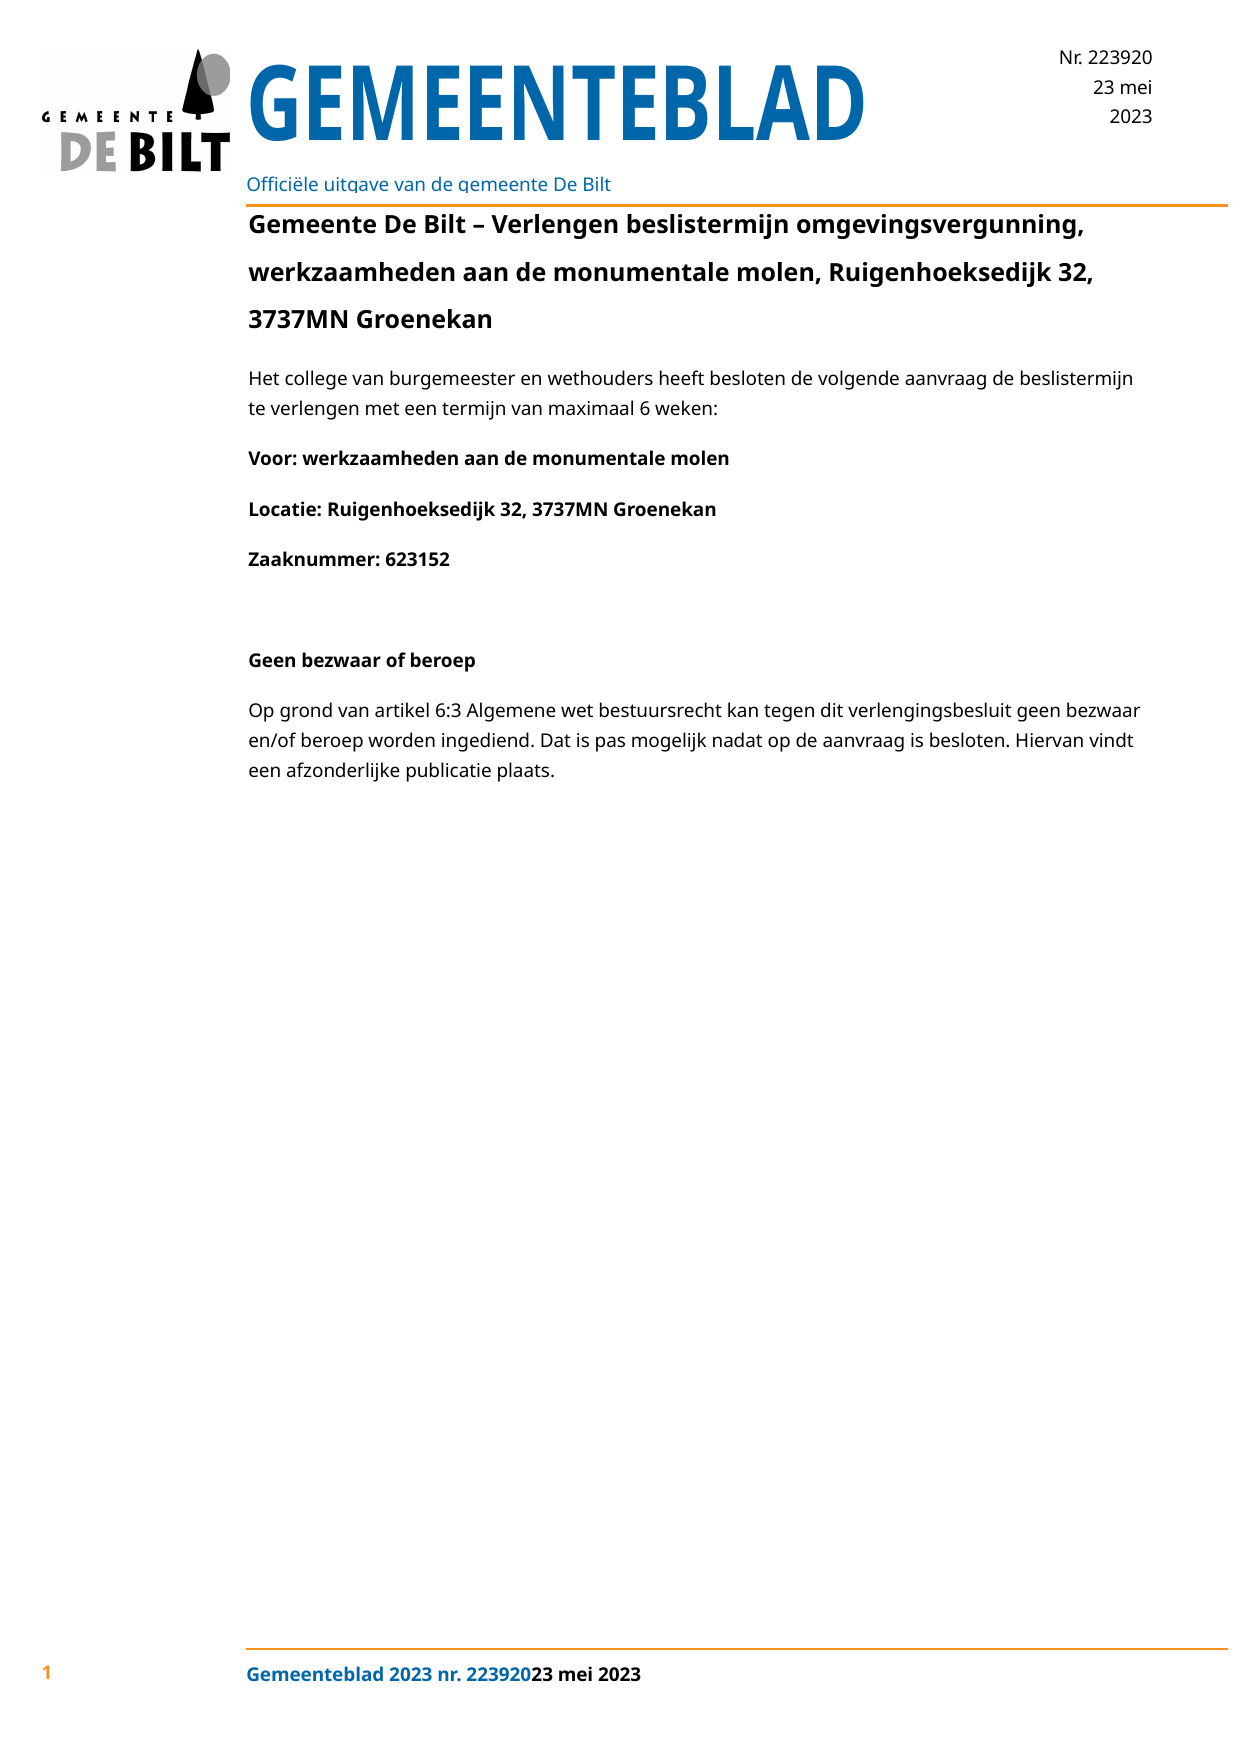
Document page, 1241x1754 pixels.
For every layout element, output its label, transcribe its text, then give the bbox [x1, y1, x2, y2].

text Op grond van artikel 6:3 Algemene wet bestuursrecht kan tegen dit verlengingsbesluit geen bezwaar en/of beroep worden ingediend. Dat is pas mogelijk nadat op de aanvraag is besloten. Hiervan vindt een afzonderlijke publicatie plaats. [248, 698, 1152, 782]
text Voor: werkzaamheden aan de monumentale molen [248, 446, 1152, 471]
text Het college van burgemeester en wethouders heeft besloten de volgende aanvraag de beslistermijn te verlengen met een termijn van maximaal 6 weken: [248, 366, 1152, 421]
text Gemeente De Bilt – Verlengen beslistermijn omgevingsvergunning, werkzaamheden aan de monumentale molen, Ruigenhoeksedijk 32, 3737MN Groenekan [248, 207, 1152, 336]
text Geen bezwaar of beroep [248, 647, 1152, 673]
text Locatie: Ruigenhoeksedijk 32, 3737MN Groenekan [248, 496, 1152, 522]
text Zaaknummer: 623152 [248, 546, 1152, 572]
picture [41, 47, 231, 172]
